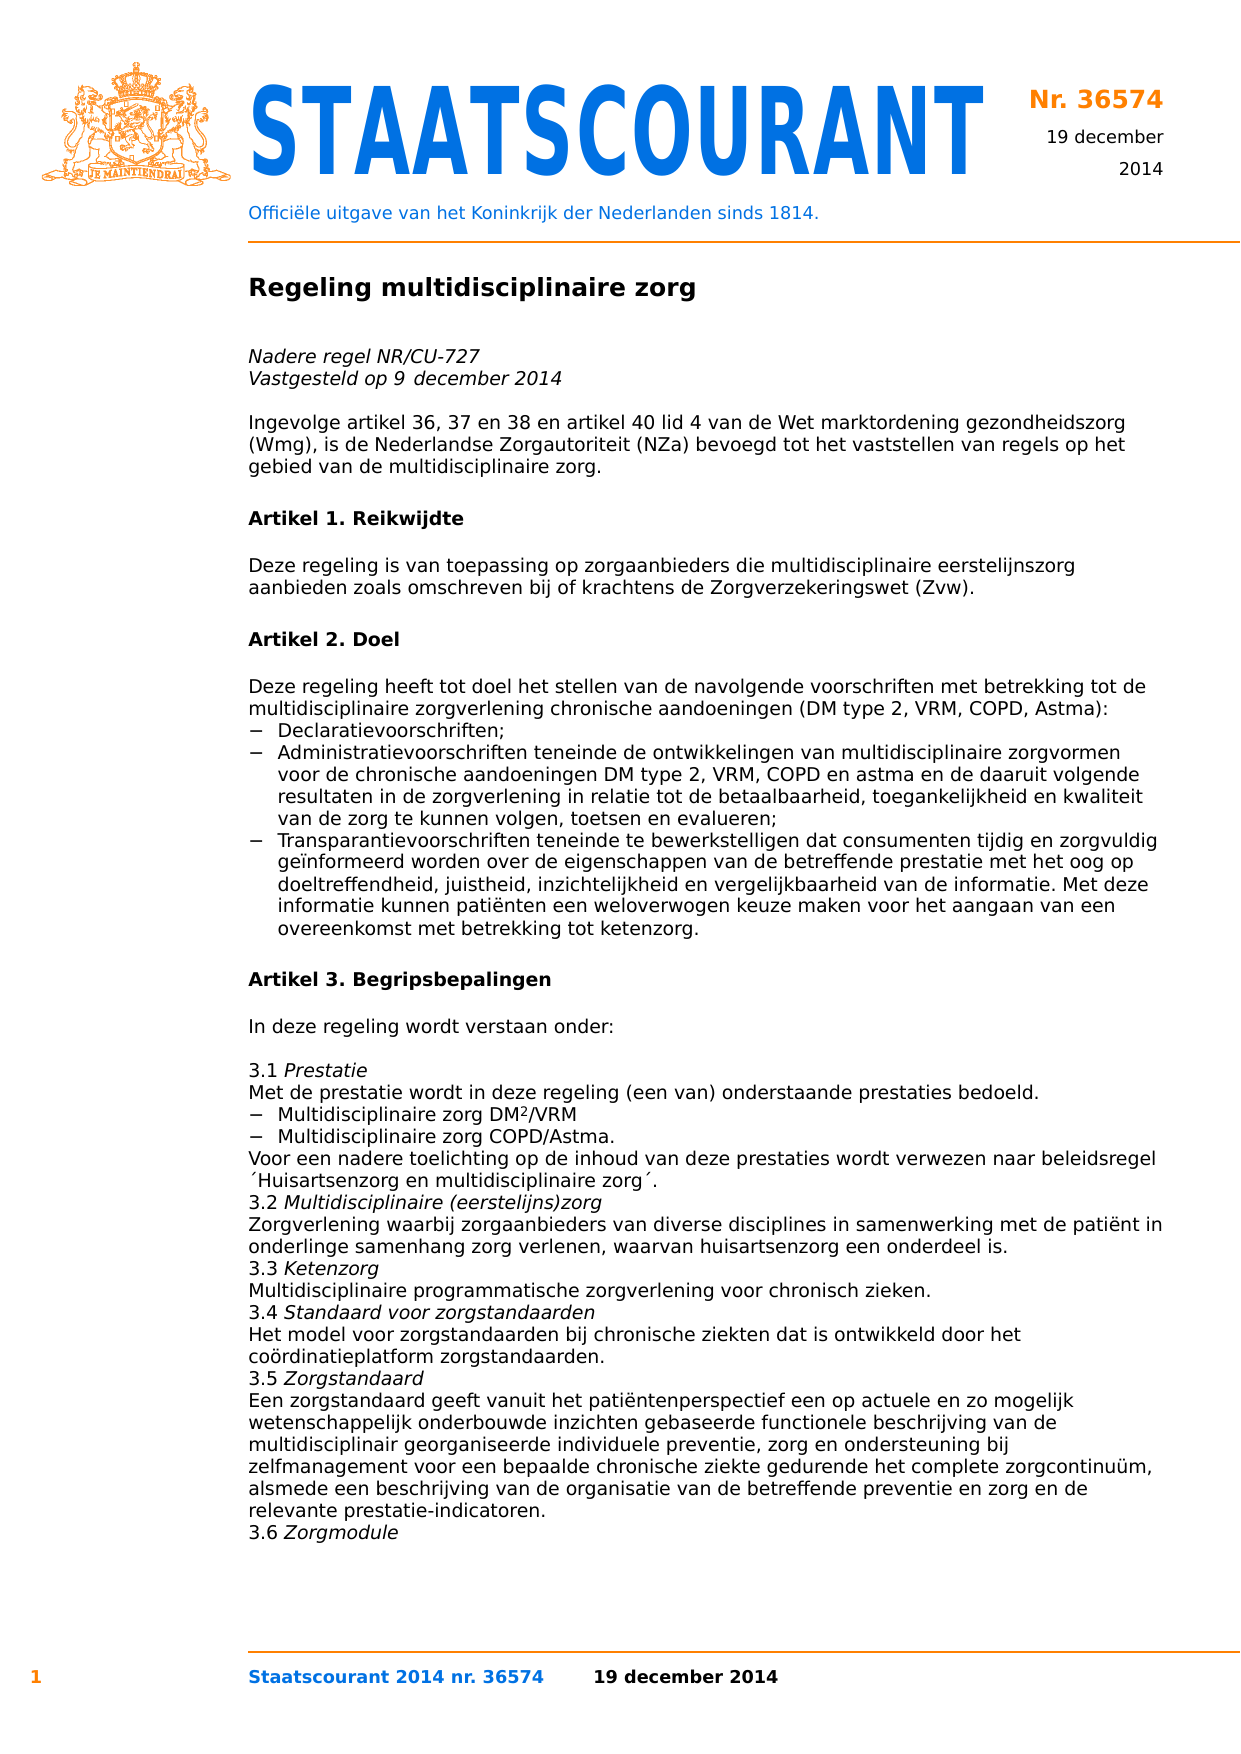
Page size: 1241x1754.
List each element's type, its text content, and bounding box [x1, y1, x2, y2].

table_header Nr. 36574 [998, 62, 1240, 121]
text 3.6 Zorgmodule [248, 1522, 1163, 1544]
text In deze regeling wordt verstaan onder: [248, 1016, 1163, 1038]
table_header STAATSCOURANT [248, 62, 998, 203]
text Met de prestatie wordt in deze regeling (een van) onderstaande prestaties bedoeld. [248, 1082, 1163, 1104]
picture [41, 62, 231, 186]
text Vastgesteld op 9 december 2014 [248, 368, 1163, 390]
text Ingevolge artikel 36, 37 en 38 en artikel 40 lid 4 van de Wet marktordening gezondheidszorg (Wmg), is de Nederlandse Zorgautoriteit (NZa) bevoegd tot het vaststellen van regels op het gebied van de multidisciplinaire zorg. [248, 412, 1163, 478]
text 3.5 Zorgstandaard [248, 1368, 1163, 1390]
text Deze regeling heeft tot doel het stellen van de navolgende voorschriften met betrekking tot de multidisciplinaire zorgverlening chronische aandoeningen (DM type 2, VRM, COPD, Astma): [248, 676, 1163, 719]
text − Multidisciplinaire zorg COPD/Astma. [248, 1126, 1163, 1148]
text Een zorgstandaard geeft vanuit het patiëntenperspectief een op actuele en zo mogelijk wetenschappelijk onderbouwde inzichten gebaseerde functionele beschrijving van de multidisciplinair georganiseerde individuele preventie, zorg en ondersteuning bij zelfmanagement voor een bepaalde chronische ziekte gedurende het complete zorgcontinuüm, alsmede een beschrijving van de organisatie van de betreffende preventie en zorg en de relevante prestatie-indicatoren. [248, 1390, 1163, 1522]
text Zorgverlening waarbij zorgaanbieders van diverse disciplines in samenwerking met de patiënt in onderlinge samenhang zorg verlenen, waarvan huisartsenzorg een onderdeel is. [248, 1214, 1163, 1258]
text Het model voor zorgstandaarden bij chronische ziekten dat is ontwikkeld door het coördinatieplatform zorgstandaarden. [248, 1324, 1163, 1368]
table_cell 19 december [998, 121, 1240, 153]
text − Declaratievoorschriften; [248, 719, 1163, 742]
subtitle Artikel 1. Reikwijdte [248, 508, 1163, 530]
text − Multidisciplinaire zorg DM2/VRM [248, 1104, 1163, 1126]
table_header [25, 62, 248, 241]
text − Transparantievoorschriften teneinde te bewerkstelligen dat consumenten tijdig en zorgvuldig geïnformeerd worden over de eigenschappen van de betreffende prestatie met het oog op doeltreffendheid, juistheid, inzichtelijkheid en vergelijkbaarheid van de informatie. Met deze informatie kunnen patiënten een weloverwogen keuze maken voor het aangaan van een overeenkomst met betrekking tot ketenzorg. [248, 829, 1163, 939]
text Multidisciplinaire programmatische zorgverlening voor chronisch zieken. [248, 1280, 1163, 1302]
text 3.4 Standaard voor zorgstandaarden [248, 1302, 1163, 1324]
subtitle Artikel 2. Doel [248, 629, 1163, 651]
text Voor een nadere toelichting op de inhoud van deze prestaties wordt verwezen naar beleidsregel ´Huisartsenzorg en multidisciplinaire zorg´. [248, 1148, 1163, 1192]
table_cell 2014 [998, 153, 1240, 203]
text − Administratievoorschriften teneinde de ontwikkelingen van multidisciplinaire zorgvormen voor de chronische aandoeningen DM type 2, VRM, COPD en astma en de daaruit volgende resultaten in de zorgverlening in relatie tot de betaalbaarheid, toegankelijkheid en kwaliteit van de zorg te kunnen volgen, toetsen en evalueren; [248, 742, 1163, 829]
text Deze regeling is van toepassing op zorgaanbieders die multidisciplinaire eerstelijnszorg aanbieden zoals omschreven bij of krachtens de Zorgverzekeringswet (Zvw). [248, 555, 1163, 599]
subtitle Regeling multidisciplinaire zorg [248, 273, 1163, 302]
text 3.2 Multidisciplinaire (eerstelijns)zorg [248, 1192, 1163, 1214]
table_cell Officiële uitgave van het Koninkrijk der Nederlanden sinds 1814. [248, 203, 1240, 241]
text 3.3 Ketenzorg [248, 1258, 1163, 1280]
text 3.1 Prestatie [248, 1060, 1163, 1082]
text Nadere regel NR/CU-727 [248, 346, 1163, 368]
subtitle Artikel 3. Begripsbepalingen [248, 969, 1163, 991]
